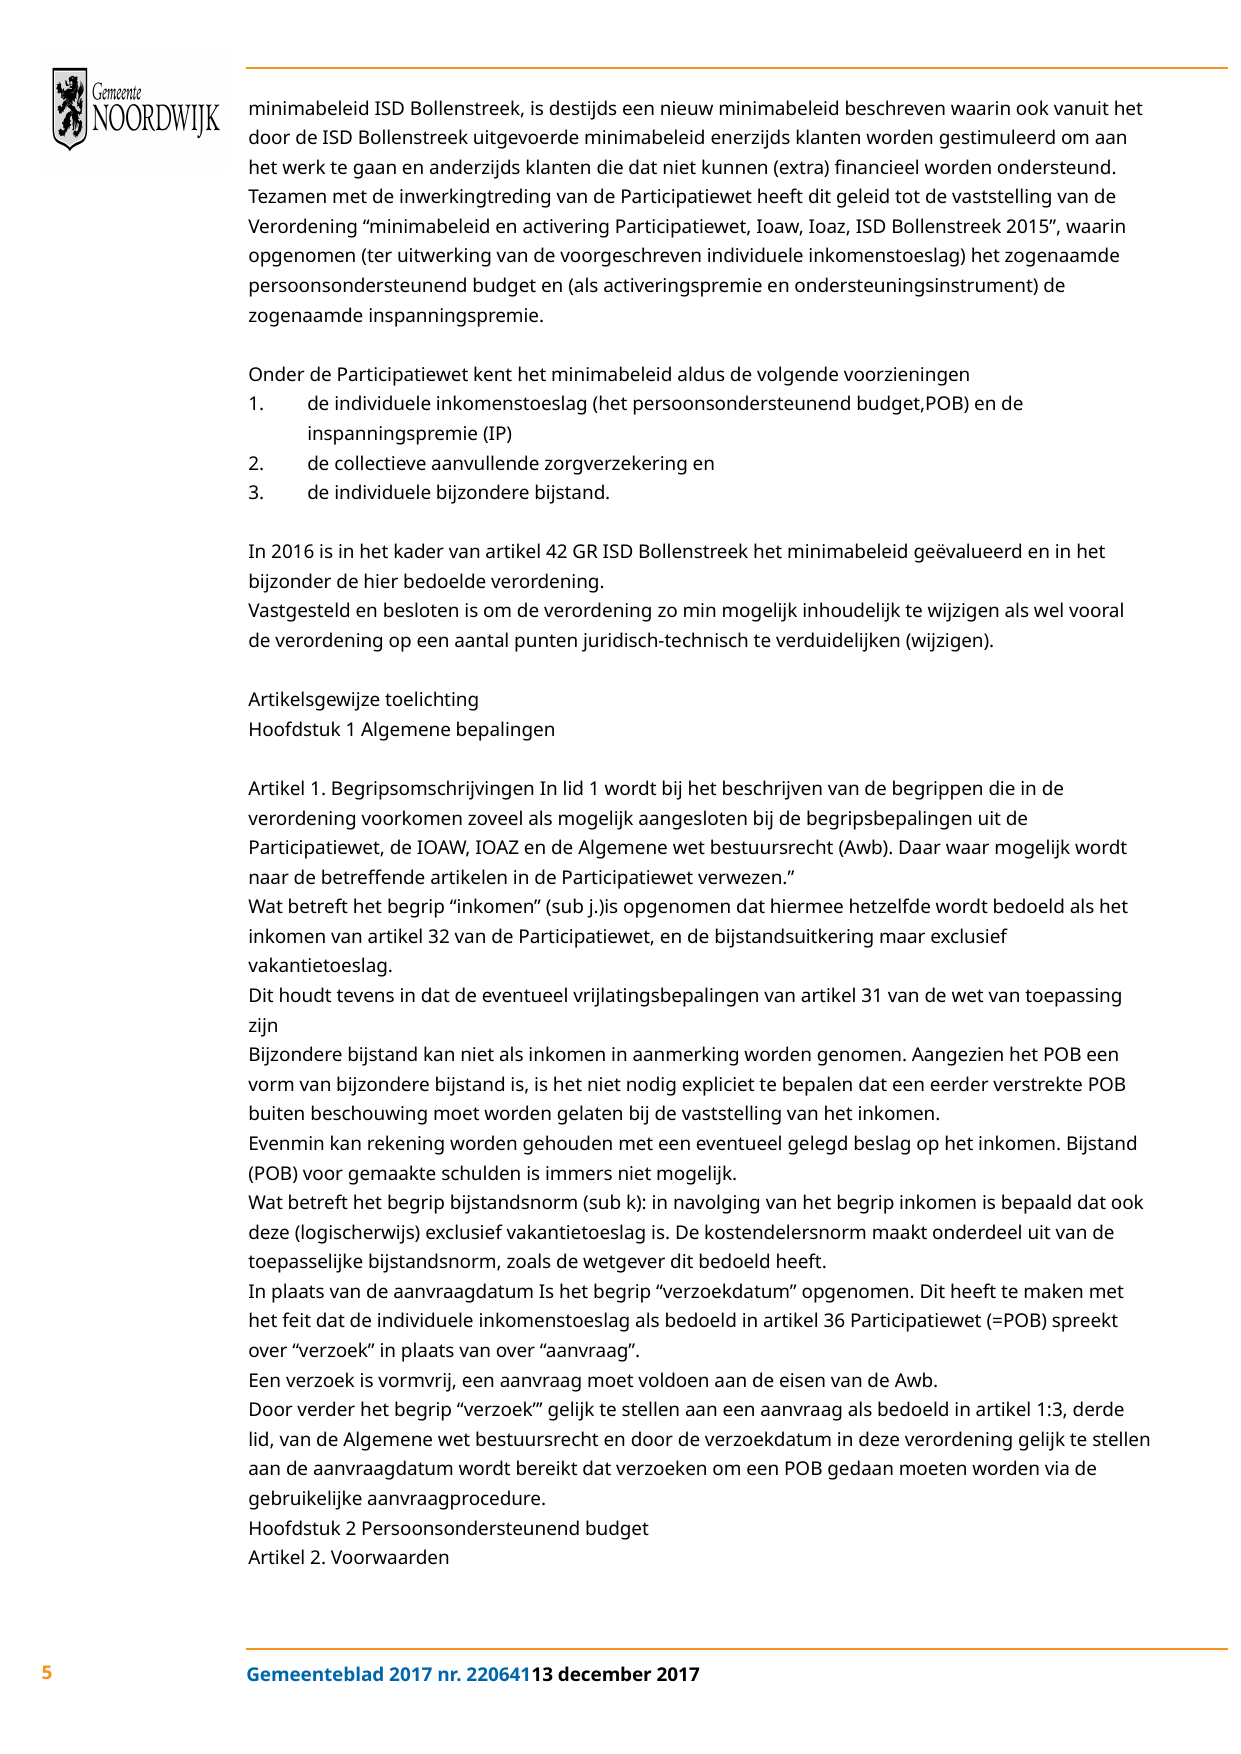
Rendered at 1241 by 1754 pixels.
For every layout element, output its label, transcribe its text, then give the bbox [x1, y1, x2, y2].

list de individuele inkomenstoeslag (het persoonsondersteunend budget,POB) en de inspanningspremie (IP) [248, 391, 1152, 446]
text Door verder het begrip “verzoek”’ gelijk te stellen aan een aanvraag als bedoeld in artikel 1:3, derde lid, van de Algemene wet bestuursrecht en door de verzoekdatum in deze verordening gelijk te stellen aan de aanvraagdatum wordt bereikt dat verzoeken om een POB gedaan moeten worden via de gebruikelijke aanvraagprocedure. [248, 1396, 1152, 1511]
list de collectieve aanvullende zorgverzekering en [248, 450, 1152, 476]
list de individuele bijzondere bijstand. [248, 479, 1152, 505]
text Artikelsgewijze toelichting [248, 686, 1152, 712]
text Artikel 1. Begripsomschrijvingen In lid 1 wordt bij het beschrijven van de begrippen die in de verordening voorkomen zoveel als mogelijk aangesloten bij de begripsbepalingen uit de Participatiewet, de IOAW, IOAZ en de Algemene wet bestuursrecht (Awb). Daar waar mogelijk wordt naar de betreffende artikelen in de Participatiewet verwezen.” [248, 775, 1152, 890]
text Vastgesteld en besloten is om de verordening zo min mogelijk inhoudelijk te wijzigen als wel vooral de verordening op een aantal punten juridisch-technisch te verduidelijken (wijzigen). [248, 598, 1152, 653]
text Evenmin kan rekening worden gehouden met een eventueel gelegd beslag op het inkomen. Bijstand (POB) voor gemaakte schulden is immers niet mogelijk. [248, 1130, 1152, 1186]
text Wat betreft het begrip bijstandsnorm (sub k): in navolging van het begrip inkomen is bepaald dat ook deze (logischerwijs) exclusief vakantietoeslag is. De kostendelersnorm maakt onderdeel uit van de toepasselijke bijstandsnorm, zoals de wetgever dit bedoeld heeft. [248, 1189, 1152, 1274]
text Artikel 2. Voorwaarden [248, 1544, 1152, 1570]
text Onder de Participatiewet kent het minimabeleid aldus de volgende voorzieningen [248, 361, 1152, 387]
text Hoofdstuk 1 Algemene bepalingen [248, 716, 1152, 742]
text Bijzondere bijstand kan niet als inkomen in aanmerking worden genomen. Aangezien het POB een vorm van bijzondere bijstand is, is het niet nodig expliciet te bepalen dat een eerder verstrekte POB buiten beschouwing moet worden gelaten bij de vaststelling van het inkomen. [248, 1041, 1152, 1126]
text minimabeleid ISD Bollenstreek, is destijds een nieuw minimabeleid beschreven waarin ook vanuit het door de ISD Bollenstreek uitgevoerde minimabeleid enerzijds klanten worden gestimuleerd om aan het werk te gaan en anderzijds klanten die dat niet kunnen (extra) financieel worden ondersteund. Tezamen met de inwerkingtreding van de Participatiewet heeft dit geleid tot de vaststelling van de Verordening “minimabeleid en activering Participatiewet, Ioaw, Ioaz, ISD Bollenstreek 2015”, waarin opgenomen (ter uitwerking van de voorgeschreven individuele inkomenstoeslag) het zogenaamde persoonsondersteunend budget en (als activeringspremie en ondersteuningsinstrument) de zogenaamde inspanningspremie. [248, 95, 1152, 328]
text Een verzoek is vormvrij, een aanvraag moet voldoen aan de eisen van de Awb. [248, 1367, 1152, 1393]
text Dit houdt tevens in dat de eventueel vrijlatingsbepalingen van artikel 31 van de wet van toepassing zijn [248, 982, 1152, 1038]
text In plaats van de aanvraagdatum Is het begrip “verzoekdatum” opgenomen. Dit heeft te maken met het feit dat de individuele inkomenstoeslag als bedoeld in artikel 36 Participatiewet (=POB) spreekt over “verzoek” in plaats van over “aanvraag”. [248, 1278, 1152, 1363]
text In 2016 is in het kader van artikel 42 GR ISD Bollenstreek het minimabeleid geëvalueerd en in het bijzonder de hier bedoelde verordening. [248, 538, 1152, 594]
text Wat betreft het begrip “inkomen” (sub j.)is opgenomen dat hiermee hetzelfde wordt bedoeld als het inkomen van artikel 32 van de Participatiewet, en de bijstandsuitkering maar exclusief vakantietoeslag. [248, 893, 1152, 978]
picture [41, 47, 231, 172]
text Hoofdstuk 2 Persoonsondersteunend budget [248, 1515, 1152, 1541]
